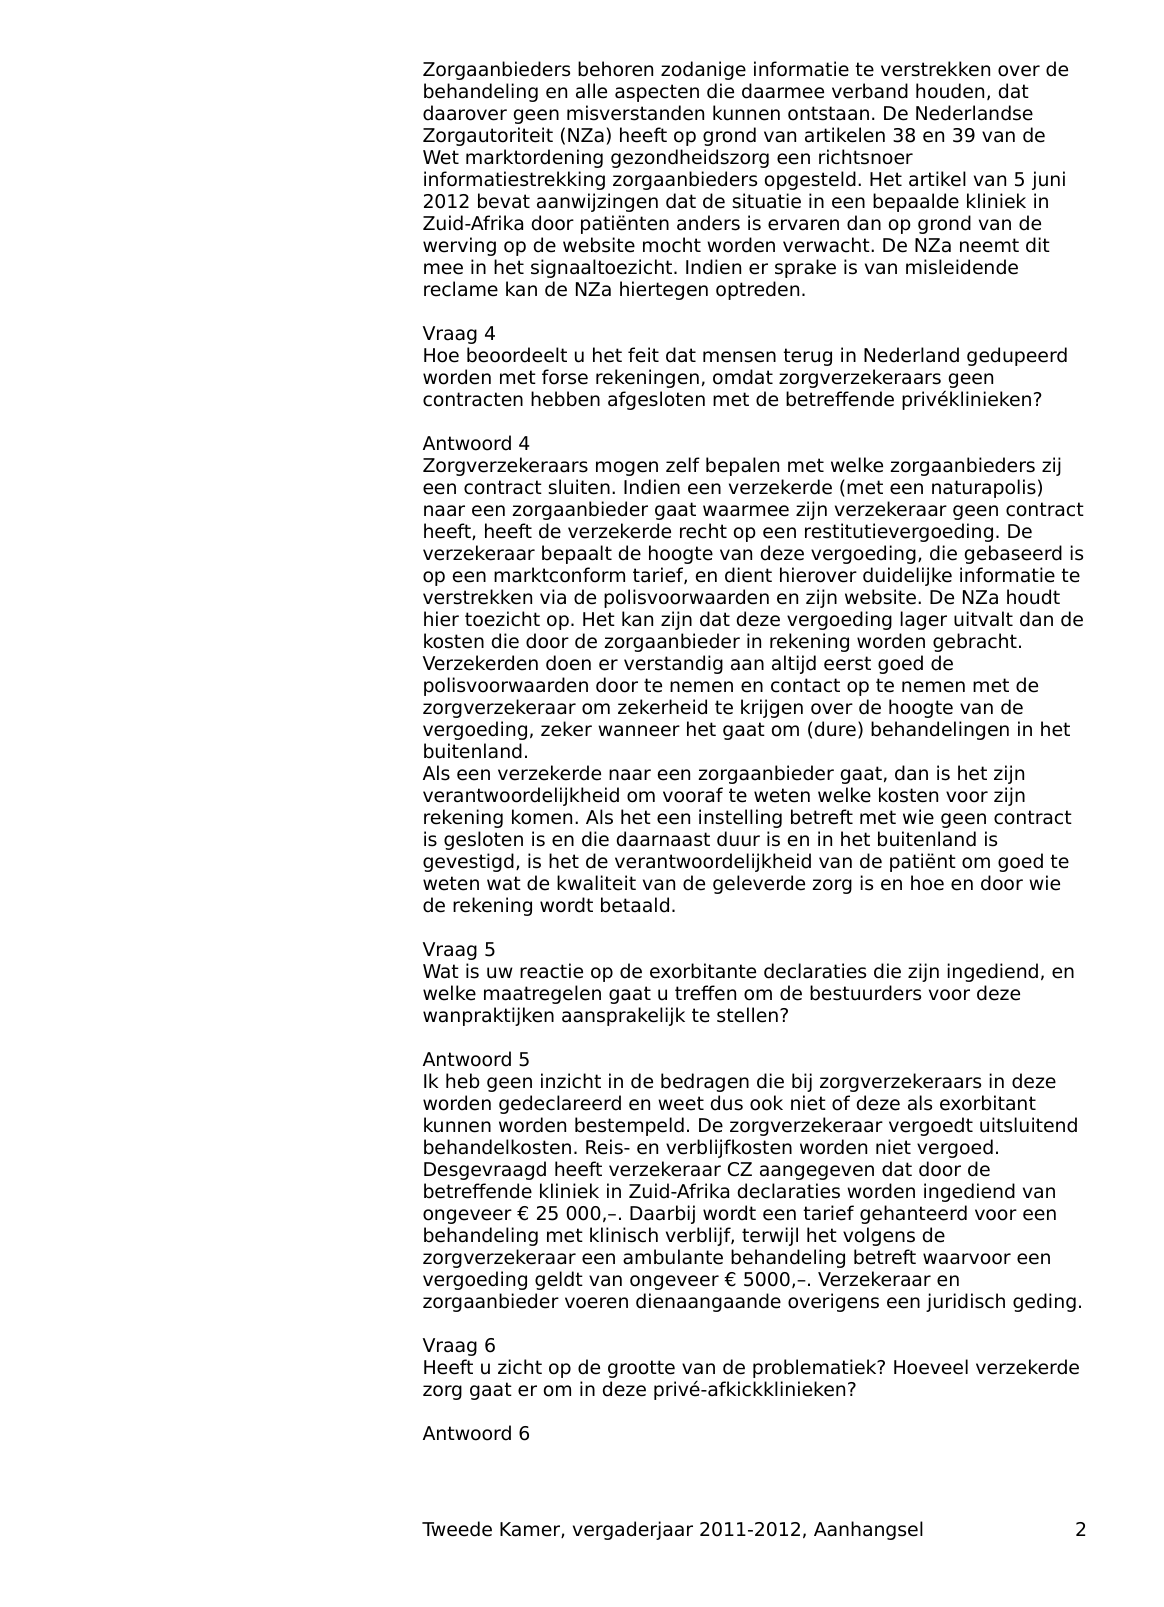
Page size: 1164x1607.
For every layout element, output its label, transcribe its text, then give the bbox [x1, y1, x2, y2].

text Heeft u zicht op de grootte van de problematiek? Hoeveel verzekerde zorg gaat er om in deze privé-afkickklinieken? [422, 1357, 1087, 1401]
text Antwoord 5 [422, 1049, 1087, 1071]
text Vraag 4 [422, 323, 1087, 345]
text Antwoord 6 [422, 1423, 1087, 1445]
text Vraag 5 [422, 939, 1087, 961]
text Zorgverzekeraars mogen zelf bepalen met welke zorgaanbieders zij een contract sluiten. Indien een verzekerde (met een naturapolis) naar een zorgaanbieder gaat waarmee zijn verzekeraar geen contract heeft, heeft de verzekerde recht op een restitutievergoeding. De verzekeraar bepaalt de hoogte van deze vergoeding, die gebaseerd is op een marktconform tarief, en dient hierover duidelijke informatie te verstrekken via de polisvoorwaarden en zijn website. De NZa houdt hier toezicht op. Het kan zijn dat deze vergoeding lager uitvalt dan de kosten die door de zorgaanbieder in rekening worden gebracht. Verzekerden doen er verstandig aan altijd eerst goed de polisvoorwaarden door te nemen en contact op te nemen met de zorgverzekeraar om zekerheid te krijgen over de hoogte van de vergoeding, zeker wanneer het gaat om (dure) behandelingen in het buitenland. [422, 455, 1087, 763]
text Antwoord 4 [422, 433, 1087, 455]
text Wat is uw reactie op de exorbitante declaraties die zijn ingediend, en welke maatregelen gaat u treffen om de bestuurders voor deze wanpraktijken aansprakelijk te stellen? [422, 961, 1087, 1027]
text Ik heb geen inzicht in de bedragen die bij zorgverzekeraars in deze worden gedeclareerd en weet dus ook niet of deze als exorbitant kunnen worden bestempeld. De zorgverzekeraar vergoedt uitsluitend behandelkosten. Reis- en verblijfkosten worden niet vergoed. Desgevraagd heeft verzekeraar CZ aangegeven dat door de betreffende kliniek in Zuid-Afrika declaraties worden ingediend van ongeveer € 25 000,–. Daarbij wordt een tarief gehanteerd voor een behandeling met klinisch verblijf, terwijl het volgens de zorgverzekeraar een ambulante behandeling betreft waarvoor een vergoeding geldt van ongeveer € 5000,–. Verzekeraar en zorgaanbieder voeren dienaangaande overigens een juridisch geding. [422, 1071, 1087, 1313]
text Vraag 6 [422, 1335, 1087, 1357]
text Als een verzekerde naar een zorgaanbieder gaat, dan is het zijn verantwoordelijkheid om vooraf te weten welke kosten voor zijn rekening komen. Als het een instelling betreft met wie geen contract is gesloten is en die daarnaast duur is en in het buitenland is gevestigd, is het de verantwoordelijkheid van de patiënt om goed te weten wat de kwaliteit van de geleverde zorg is en hoe en door wie de rekening wordt betaald. [422, 763, 1087, 917]
text Hoe beoordeelt u het feit dat mensen terug in Nederland gedupeerd worden met forse rekeningen, omdat zorgverzekeraars geen contracten hebben afgesloten met de betreffende privéklinieken? [422, 345, 1087, 411]
text Zorgaanbieders behoren zodanige informatie te verstrekken over de behandeling en alle aspecten die daarmee verband houden, dat daarover geen misverstanden kunnen ontstaan. De Nederlandse Zorgautoriteit (NZa) heeft op grond van artikelen 38 en 39 van de Wet marktordening gezondheidszorg een richtsnoer informatiestrekking zorgaanbieders opgesteld. Het artikel van 5 juni 2012 bevat aanwijzingen dat de situatie in een bepaalde kliniek in Zuid-Afrika door patiënten anders is ervaren dan op grond van de werving op de website mocht worden verwacht. De NZa neemt dit mee in het signaaltoezicht. Indien er sprake is van misleidende reclame kan de NZa hiertegen optreden. [422, 59, 1087, 301]
